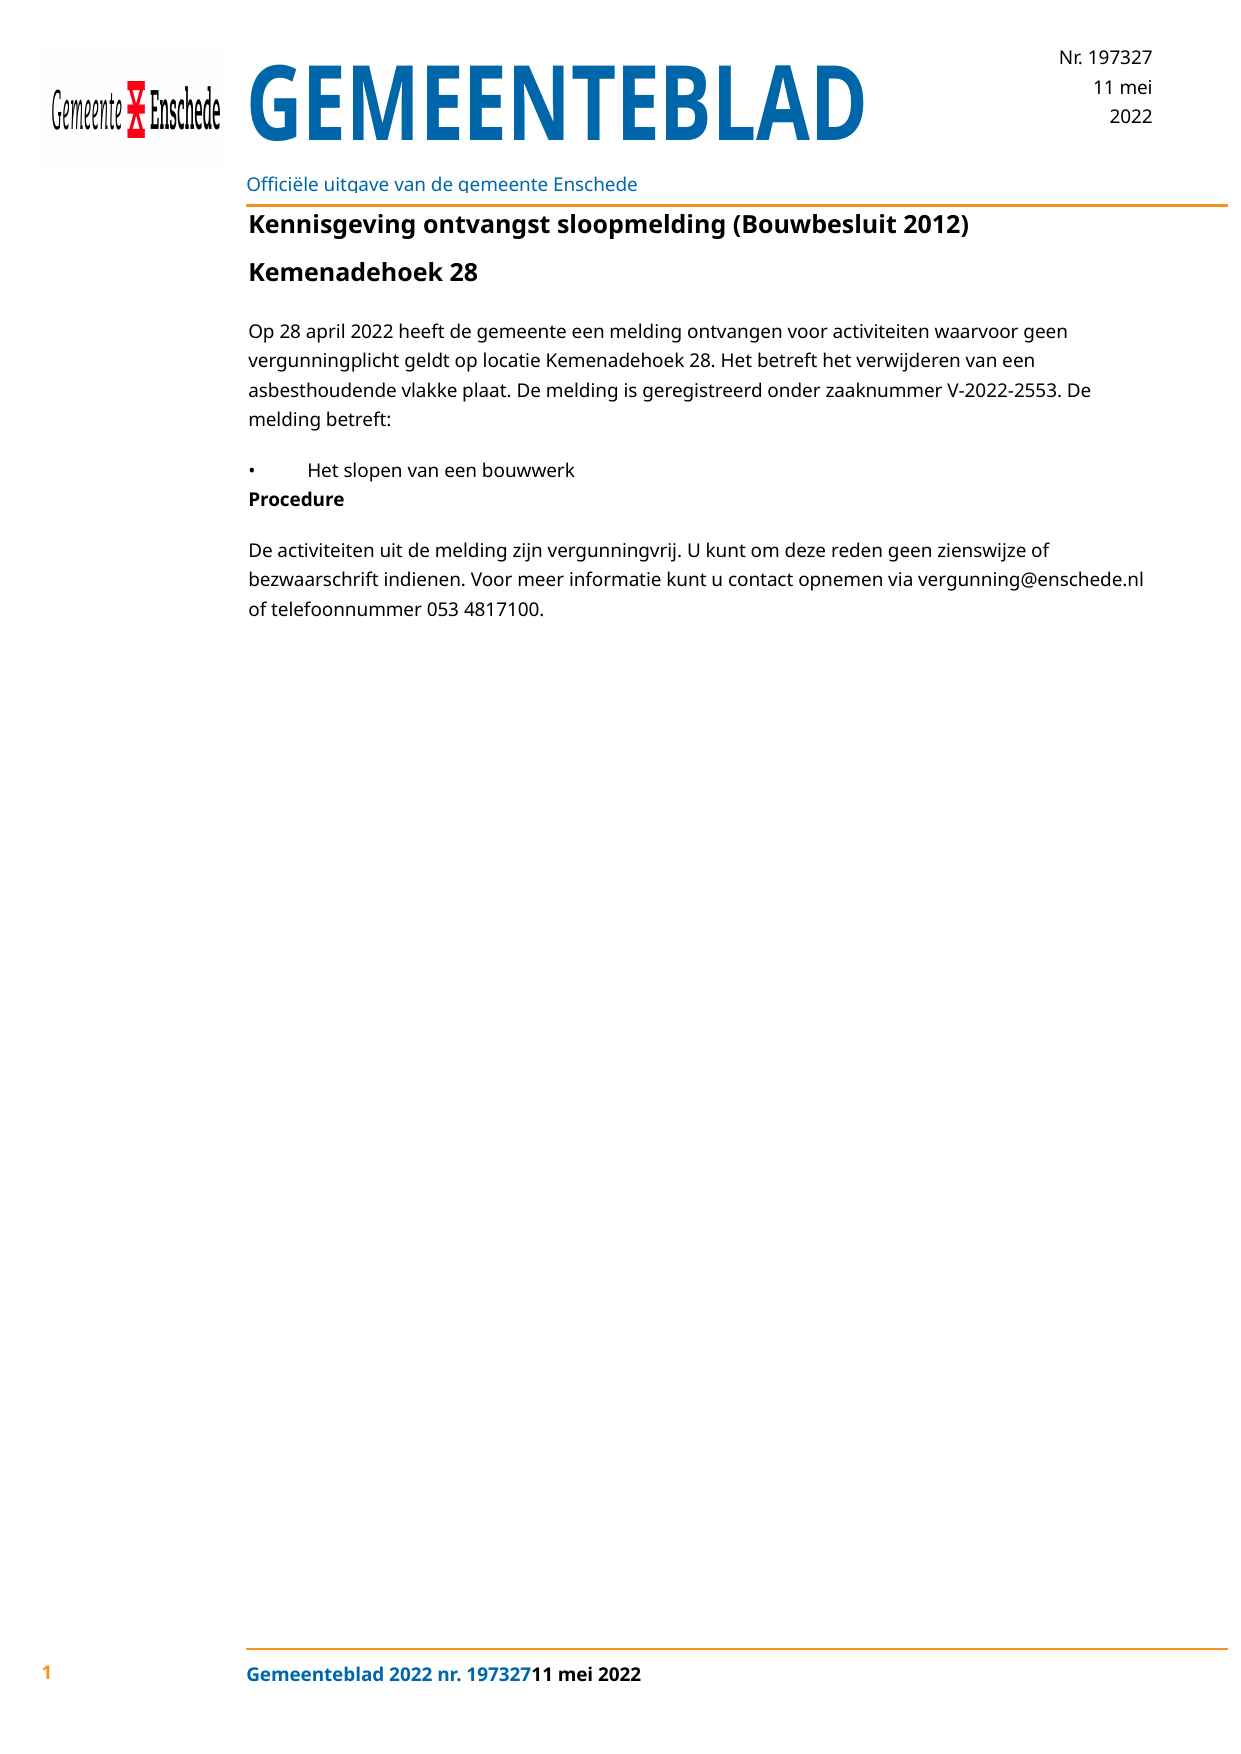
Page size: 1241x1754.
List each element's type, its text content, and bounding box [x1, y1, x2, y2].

text Procedure [248, 487, 1152, 512]
text De activiteiten uit de melding zijn vergunningvrij. U kunt om deze reden geen zienswijze of bezwaarschrift indienen. Voor meer informatie kunt u contact opnemen via vergunning@enschede.nl of telefoonnummer 053 4817100. [248, 537, 1152, 622]
text Op 28 april 2022 heeft de gemeente een melding ontvangen voor activiteiten waarvoor geen vergunningplicht geldt op locatie Kemenadehoek 28. Het betreft het verwijderen van een asbesthoudende vlakke plaat. De melding is geregistreerd onder zaaknummer V-2022-2553. De melding betreft: [248, 318, 1152, 432]
picture [41, 47, 231, 172]
text Kennisgeving ontvangst sloopmelding (Bouwbesluit 2012) Kemenadehoek 28 [248, 207, 1152, 288]
list Het slopen van een bouwwerk [248, 457, 1152, 483]
